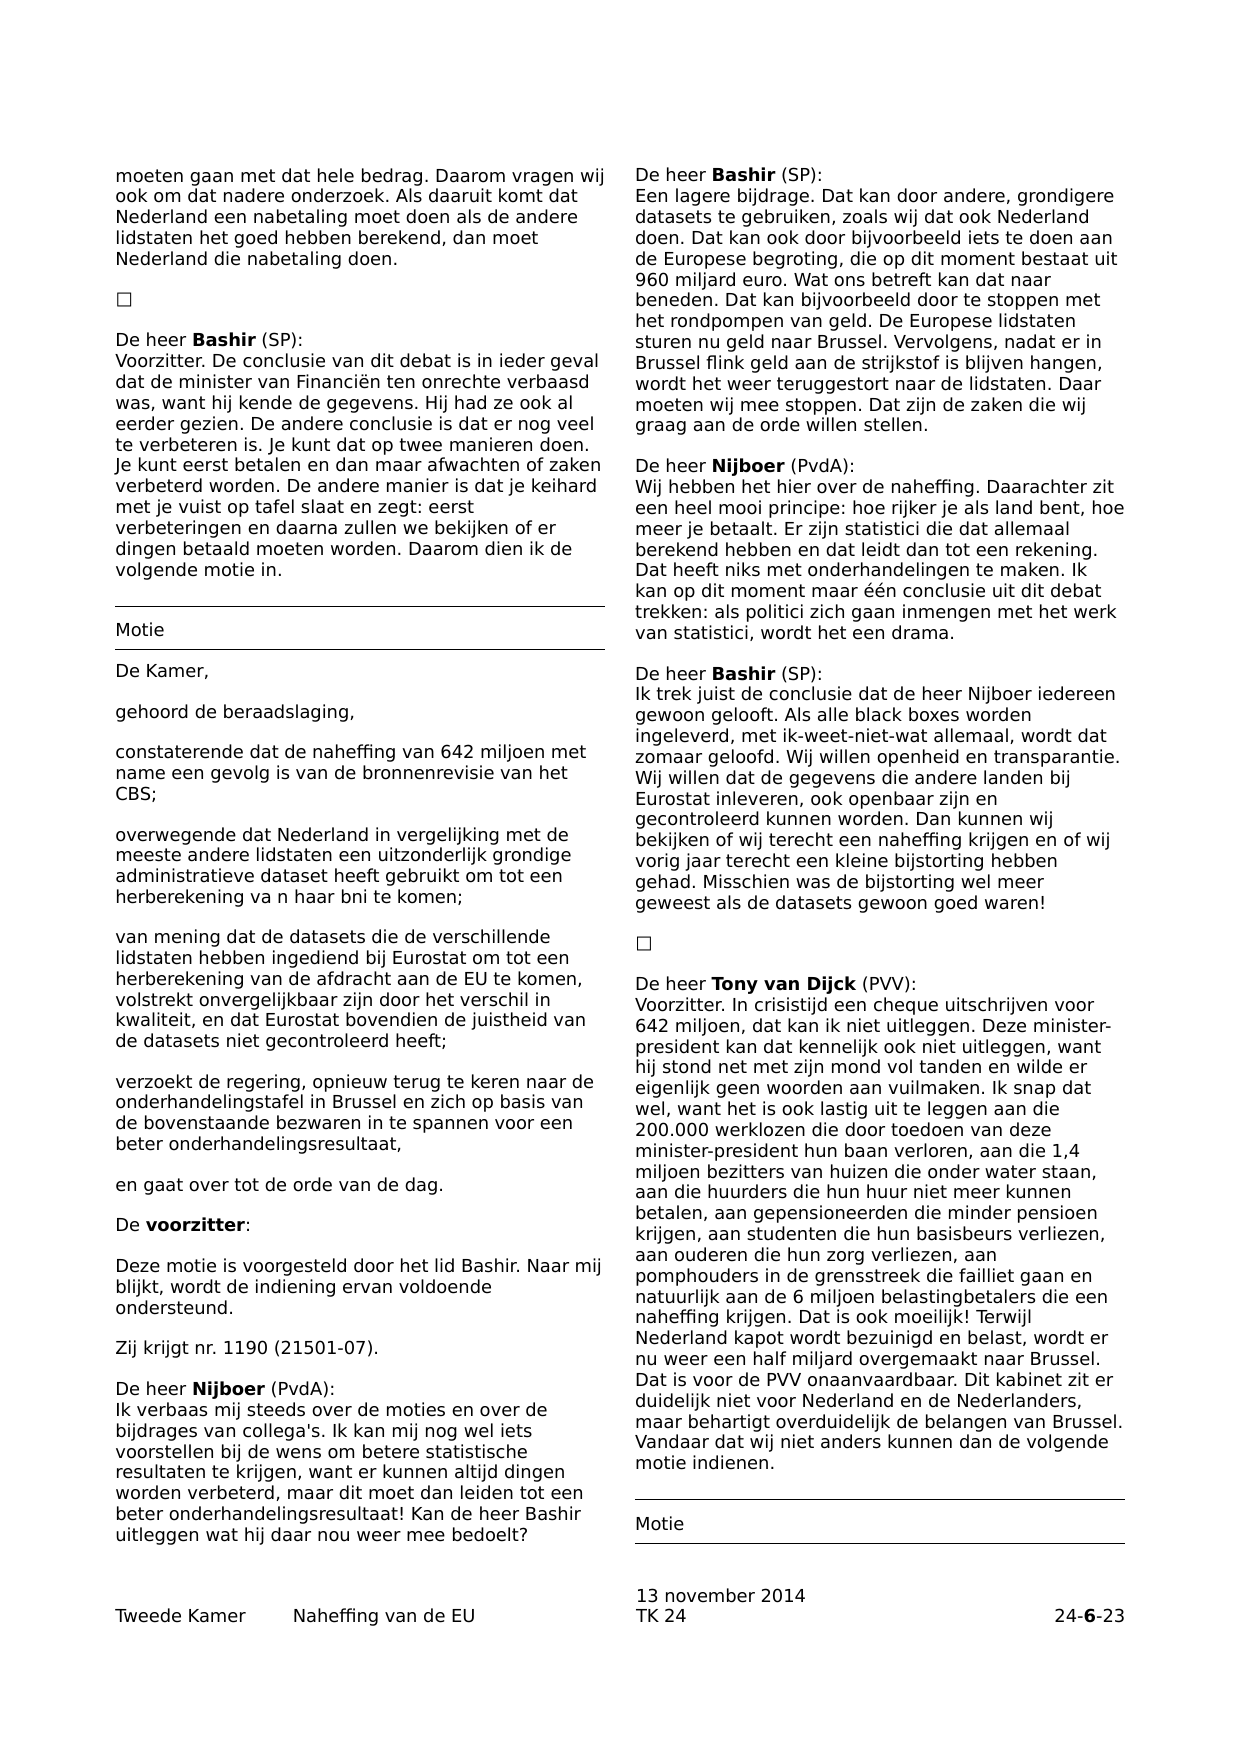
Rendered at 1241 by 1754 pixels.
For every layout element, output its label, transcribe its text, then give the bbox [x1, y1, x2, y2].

text Motie [635, 1514, 1125, 1534]
text van mening dat de datasets die de verschillende lidstaten hebben ingediend bij Eurostat om tot een herberekening van de afdracht aan de EU te komen, volstrekt onvergelijkbaar zijn door het verschil in kwaliteit, en dat Eurostat bovendien de juistheid van de datasets niet gecontroleerd heeft; [115, 927, 605, 1052]
text De Kamer, [115, 661, 605, 681]
text Motie [115, 620, 605, 641]
text Voorzitter. In crisistijd een cheque uitschrijven voor 642 miljoen, dat kan ik niet uitleggen. Deze minister-president kan dat kennelijk ook niet uitleggen, want hij stond net met zijn mond vol tanden en wilde er eigenlijk geen woorden aan vuilmaken. Ik snap dat wel, want het is ook lastig uit te leggen aan die 200.000 werklozen die door toedoen van deze minister-president hun baan verloren, aan die 1,4 miljoen bezitters van huizen die onder water staan, aan die huurders die hun huur niet meer kunnen betalen, aan gepensioneerden die minder pensioen krijgen, aan studenten die hun basisbeurs verliezen, aan ouderen die hun zorg verliezen, aan pomphouders in de grensstreek die failliet gaan en natuurlijk aan de 6 miljoen belastingbetalers die een naheffing krijgen. Dat is ook moeilijk! Terwijl Nederland kapot wordt bezuinigd en belast, wordt er nu weer een half miljard overgemaakt naar Brussel. Dat is voor de PVV onaanvaardbaar. Dit kabinet zit er duidelijk niet voor Nederland en de Nederlanders, maar behartigt overduidelijk de belangen van Brussel. Vandaar dat wij niet anders kunnen dan de volgende motie indienen. [635, 995, 1125, 1474]
text De heer Nijboer (PvdA): [635, 456, 1125, 477]
text ⬜ [635, 933, 1125, 954]
text De heer Tony van Dijck (PVV): [635, 974, 1125, 995]
text Een lagere bijdrage. Dat kan door andere, grondigere datasets te gebruiken, zoals wij dat ook Nederland doen. Dat kan ook door bijvoorbeeld iets te doen aan de Europese begroting, die op dit moment bestaat uit 960 miljard euro. Wat ons betreft kan dat naar beneden. Dat kan bijvoorbeeld door te stoppen met het rondpompen van geld. De Europese lidstaten sturen nu geld naar Brussel. Vervolgens, nadat er in Brussel flink geld aan de strijkstof is blijven hangen, wordt het weer teruggestort naar de lidstaten. Daar moeten wij mee stoppen. Dat zijn de zaken die wij graag aan de orde willen stellen. [635, 186, 1125, 436]
text overwegende dat Nederland in vergelijking met de meeste andere lidstaten een uitzonderlijk grondige administratieve dataset heeft gebruikt om tot een herberekening va n haar bni te komen; [115, 824, 605, 907]
text Deze motie is voorgesteld door het lid Bashir. Naar mij blijkt, wordt de indiening ervan voldoende ondersteund. [115, 1256, 605, 1318]
text moeten gaan met dat hele bedrag. Daarom vragen wij ook om dat nadere onderzoek. Als daaruit komt dat Nederland een nabetaling moet doen als de andere lidstaten het goed hebben berekend, dan moet Nederland die nabetaling doen. [115, 165, 605, 269]
text Ik trek juist de conclusie dat de heer Nijboer iedereen gewoon gelooft. Als alle black boxes worden ingeleverd, met ik-weet-niet-wat allemaal, wordt dat zomaar geloofd. Wij willen openheid en transparantie. Wij willen dat de gegevens die andere landen bij Eurostat inleveren, ook openbaar zijn en gecontroleerd kunnen worden. Dan kunnen wij bekijken of wij terecht een naheffing krijgen en of wij vorig jaar terecht een kleine bijstorting hebben gehad. Misschien was de bijstorting wel meer geweest als de datasets gewoon goed waren! [635, 684, 1125, 913]
text ⬜ [115, 289, 605, 310]
text De heer Bashir (SP): [115, 330, 605, 351]
text verzoekt de regering, opnieuw terug te keren naar de onderhandelingstafel in Brussel en zich op basis van de bovenstaande bezwaren in te spannen voor een beter onderhandelingsresultaat, [115, 1072, 605, 1154]
text Ik verbaas mij steeds over de moties en over de bijdrages van collega's. Ik kan mij nog wel iets voorstellen bij de wens om betere statistische resultaten te krijgen, want er kunnen altijd dingen worden verbeterd, maar dit moet dan leiden tot een beter onderhandelingsresultaat! Kan de heer Bashir uitleggen wat hij daar nou weer mee bedoelt? [115, 1400, 605, 1546]
text De heer Nijboer (PvdA): [115, 1379, 605, 1400]
text en gaat over tot de orde van de dag. [115, 1174, 605, 1195]
text Zij krijgt nr. 1190 (21501-07). [115, 1338, 605, 1359]
text Wij hebben het hier over de naheffing. Daarachter zit een heel mooi principe: hoe rijker je als land bent, hoe meer je betaalt. Er zijn statistici die dat allemaal berekend hebben en dat leidt dan tot een rekening. Dat heeft niks met onderhandelingen te maken. Ik kan op dit moment maar één conclusie uit dit debat trekken: als politici zich gaan inmengen met het werk van statistici, wordt het een drama. [635, 477, 1125, 643]
text De heer Bashir (SP): [635, 663, 1125, 684]
text gehoord de beraadslaging, [115, 701, 605, 722]
text De voorzitter: [115, 1215, 605, 1236]
text Voorzitter. De conclusie van dit debat is in ieder geval dat de minister van Financiën ten onrechte verbaasd was, want hij kende de gegevens. Hij had ze ook al eerder gezien. De andere conclusie is dat er nog veel te verbeteren is. Je kunt dat op twee manieren doen. Je kunt eerst betalen en dan maar afwachten of zaken verbeterd worden. De andere manier is dat je keihard met je vuist op tafel slaat en zegt: eerst verbeteringen en daarna zullen we bekijken of er dingen betaald moeten worden. Daarom dien ik de volgende motie in. [115, 351, 605, 580]
text De heer Bashir (SP): [635, 165, 1125, 186]
text constaterende dat de naheffing van 642 miljoen met name een gevolg is van de bronnenrevisie van het CBS; [115, 742, 605, 804]
